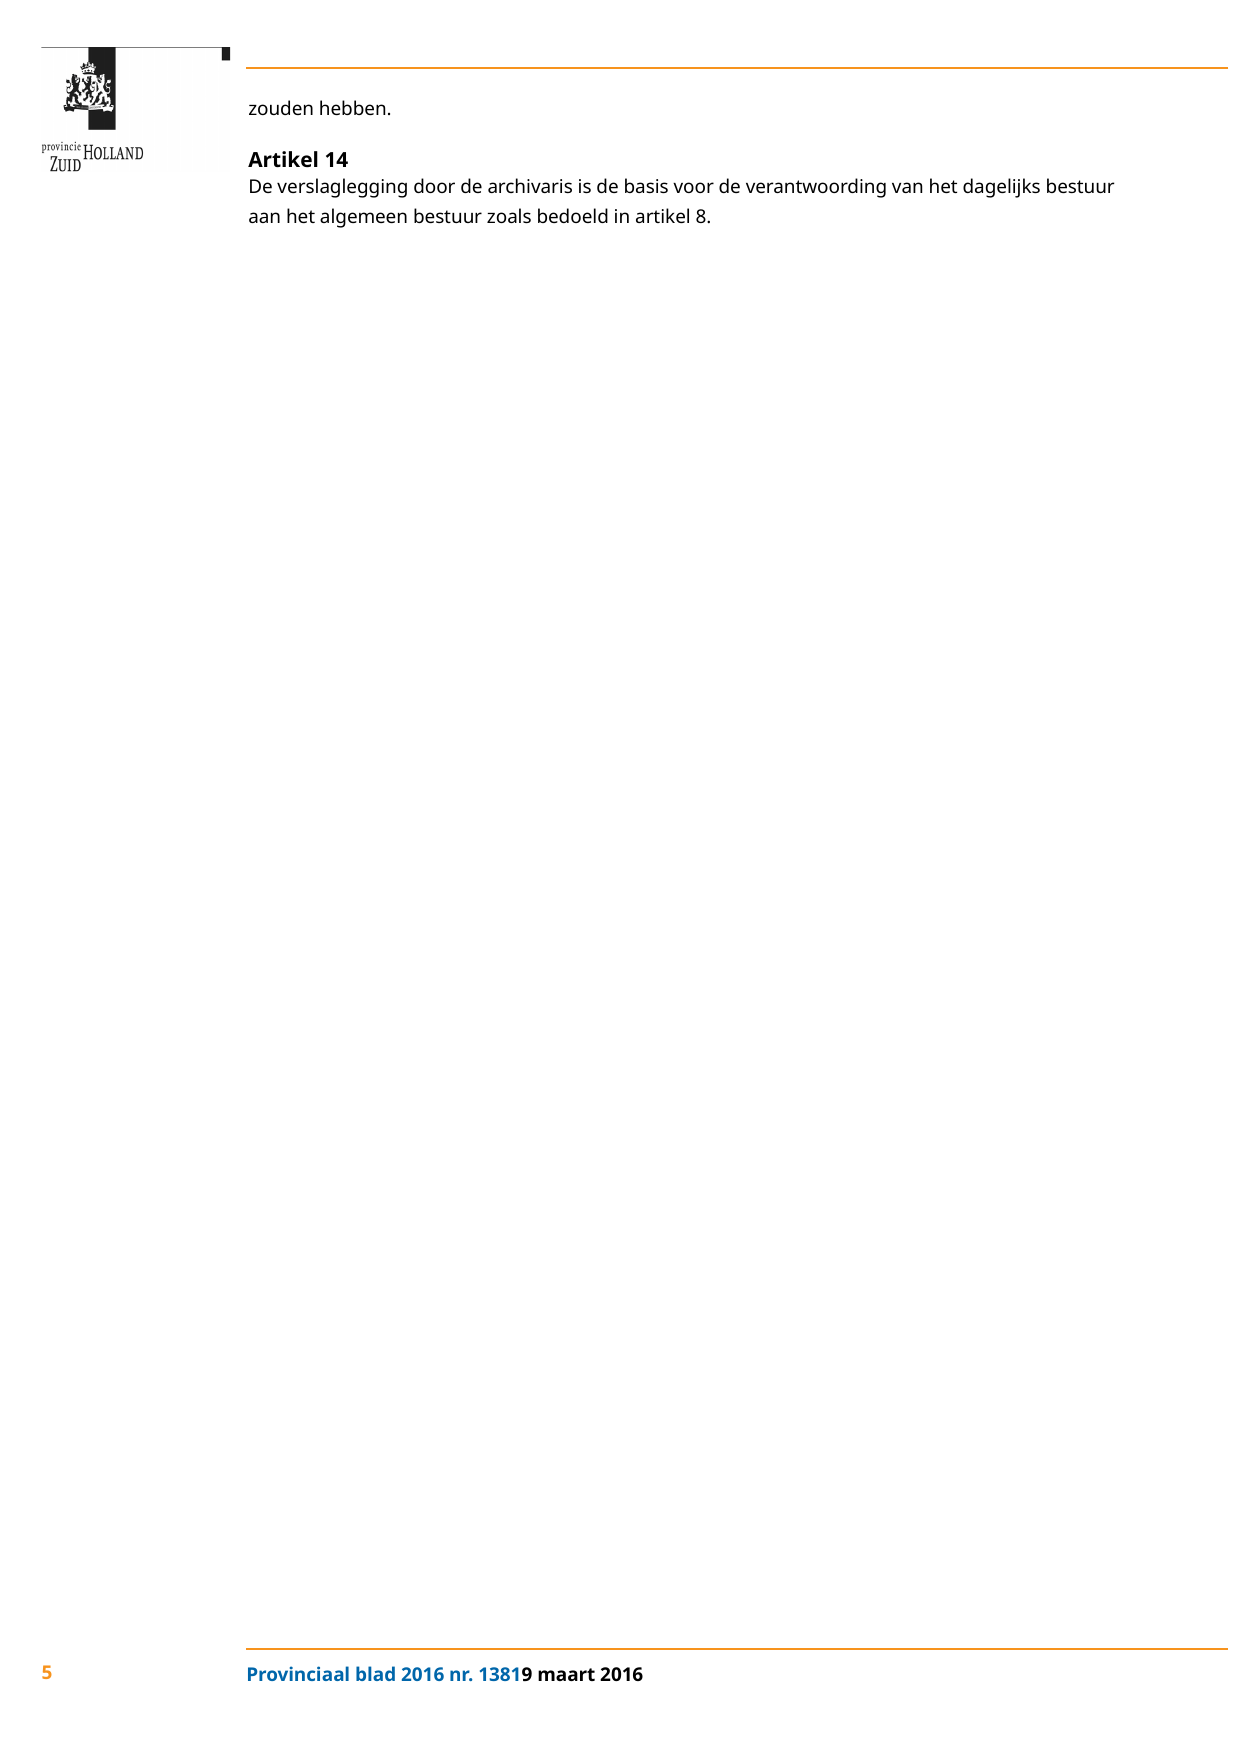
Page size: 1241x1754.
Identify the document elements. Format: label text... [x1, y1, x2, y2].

text zouden hebben. [248, 95, 1152, 121]
picture [41, 47, 231, 172]
text De verslaglegging door de archivaris is de basis voor de verantwoording van het dagelijks bestuur aan het algemeen bestuur zoals bedoeld in artikel 8. [248, 174, 1152, 229]
text Artikel 14 [248, 145, 1152, 174]
